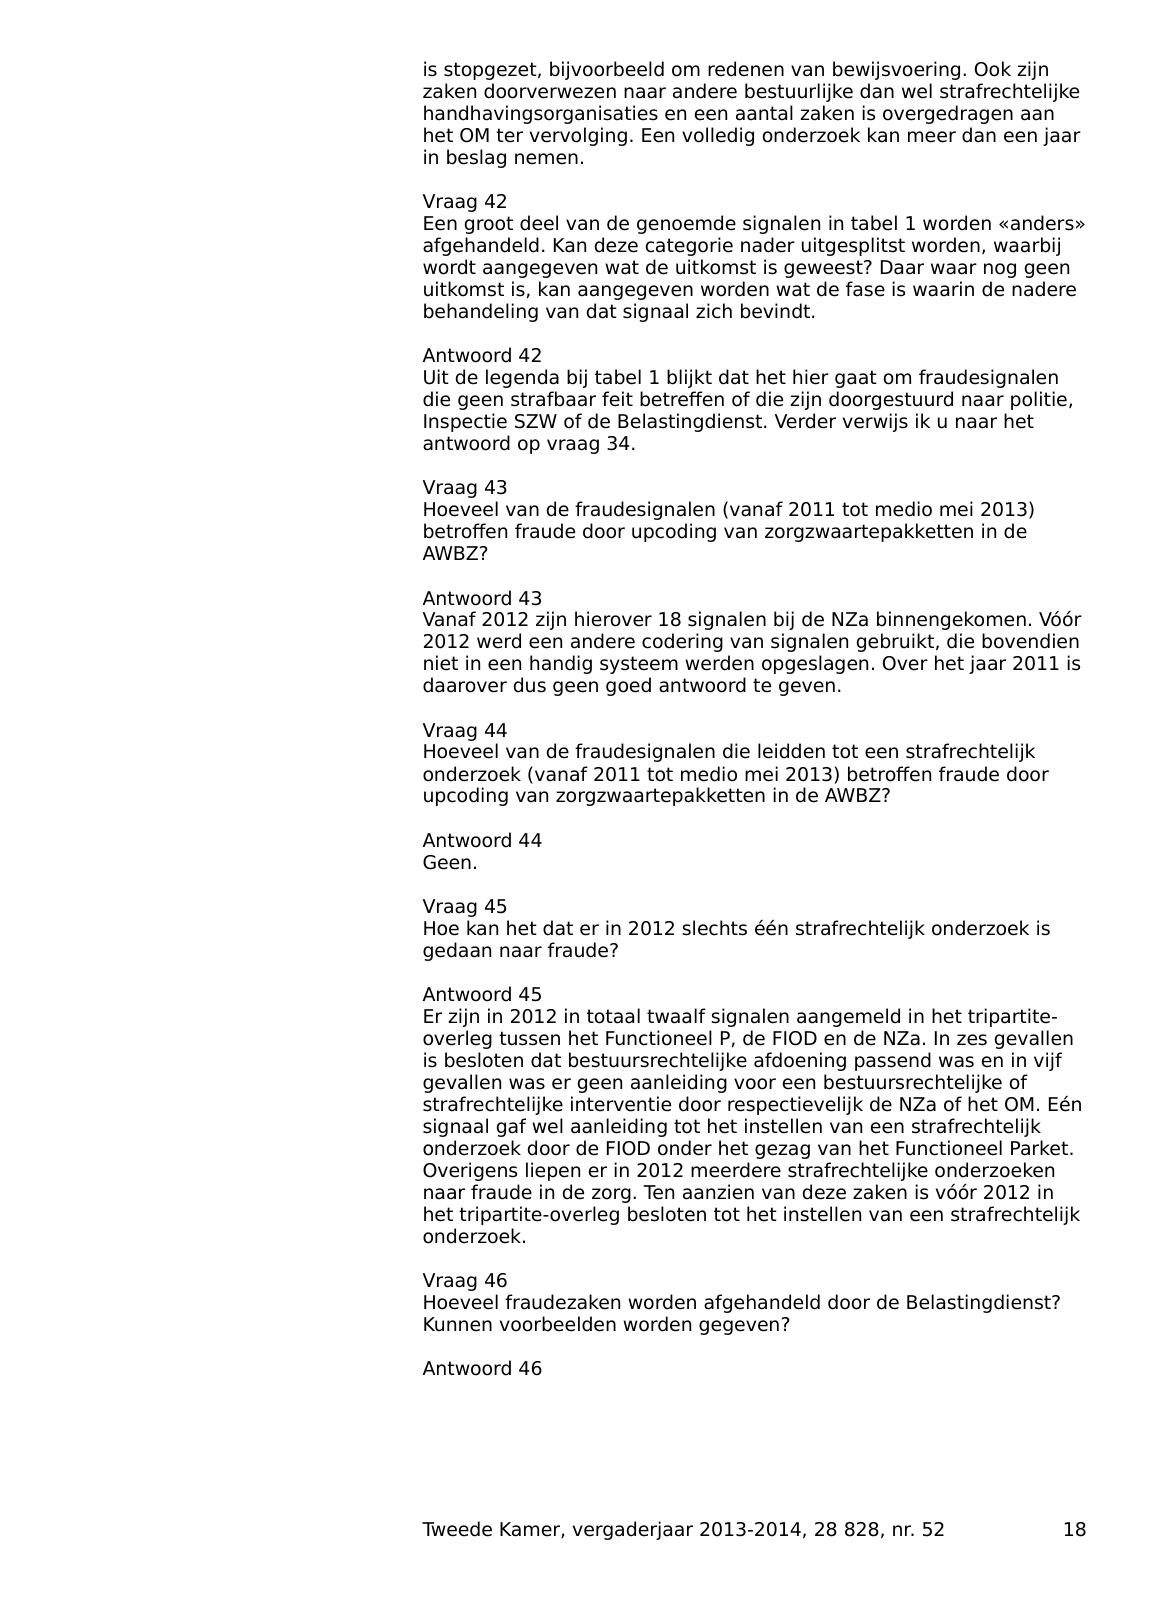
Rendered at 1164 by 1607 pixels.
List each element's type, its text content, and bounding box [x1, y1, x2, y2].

text Vanaf 2012 zijn hierover 18 signalen bij de NZa binnengekomen. Vóór 2012 werd een andere codering van signalen gebruikt, die bovendien niet in een handig systeem werden opgeslagen. Over het jaar 2011 is daarover dus geen goed antwoord te geven. [422, 609, 1087, 697]
text Antwoord 44 [422, 829, 1087, 852]
text Hoeveel fraudezaken worden afgehandeld door de Belastingdienst? Kunnen voorbeelden worden gegeven? [422, 1292, 1087, 1336]
text Vraag 42 [422, 191, 1087, 213]
text Antwoord 46 [422, 1358, 1087, 1380]
text is stopgezet, bijvoorbeeld om redenen van bewijsvoering. Ook zijn zaken doorverwezen naar andere bestuurlijke dan wel strafrechtelijke handhavingsorganisaties en een aantal zaken is overgedragen aan het OM ter vervolging. Een volledig onderzoek kan meer dan een jaar in beslag nemen. [422, 59, 1087, 169]
text Geen. [422, 852, 1087, 873]
text Er zijn in 2012 in totaal twaalf signalen aangemeld in het tripartite-overleg tussen het Functioneel P, de FIOD en de NZa. In zes gevallen is besloten dat bestuursrechtelijke afdoening passend was en in vijf gevallen was er geen aanleiding voor een bestuursrechtelijke of strafrechtelijke interventie door respectievelijk de NZa of het OM. Eén signaal gaf wel aanleiding tot het instellen van een strafrechtelijk onderzoek door de FIOD onder het gezag van het Functioneel Parket. Overigens liepen er in 2012 meerdere strafrechtelijke onderzoeken naar fraude in de zorg. Ten aanzien van deze zaken is vóór 2012 in het tripartite-overleg besloten tot het instellen van een strafrechtelijk onderzoek. [422, 1006, 1087, 1248]
text Antwoord 42 [422, 345, 1087, 367]
text Vraag 43 [422, 477, 1087, 499]
text Een groot deel van de genoemde signalen in tabel 1 worden «anders» afgehandeld. Kan deze categorie nader uitgesplitst worden, waarbij wordt aangegeven wat de uitkomst is geweest? Daar waar nog geen uitkomst is, kan aangegeven worden wat de fase is waarin de nadere behandeling van dat signaal zich bevindt. [422, 213, 1087, 323]
text Uit de legenda bij tabel 1 blijkt dat het hier gaat om fraudesignalen die geen strafbaar feit betreffen of die zijn doorgestuurd naar politie, Inspectie SZW of de Belastingdienst. Verder verwijs ik u naar het antwoord op vraag 34. [422, 367, 1087, 455]
text Vraag 45 [422, 896, 1087, 918]
text Hoe kan het dat er in 2012 slechts één strafrechtelijk onderzoek is gedaan naar fraude? [422, 918, 1087, 962]
text Antwoord 45 [422, 984, 1087, 1006]
text Antwoord 43 [422, 587, 1087, 609]
text Vraag 44 [422, 719, 1087, 741]
text Vraag 46 [422, 1270, 1087, 1292]
text Hoeveel van de fraudesignalen (vanaf 2011 tot medio mei 2013) betroffen fraude door upcoding van zorgzwaartepakketten in de AWBZ? [422, 499, 1087, 565]
text Hoeveel van de fraudesignalen die leidden tot een strafrechtelijk onderzoek (vanaf 2011 tot medio mei 2013) betroffen fraude door upcoding van zorgzwaartepakketten in de AWBZ? [422, 741, 1087, 807]
